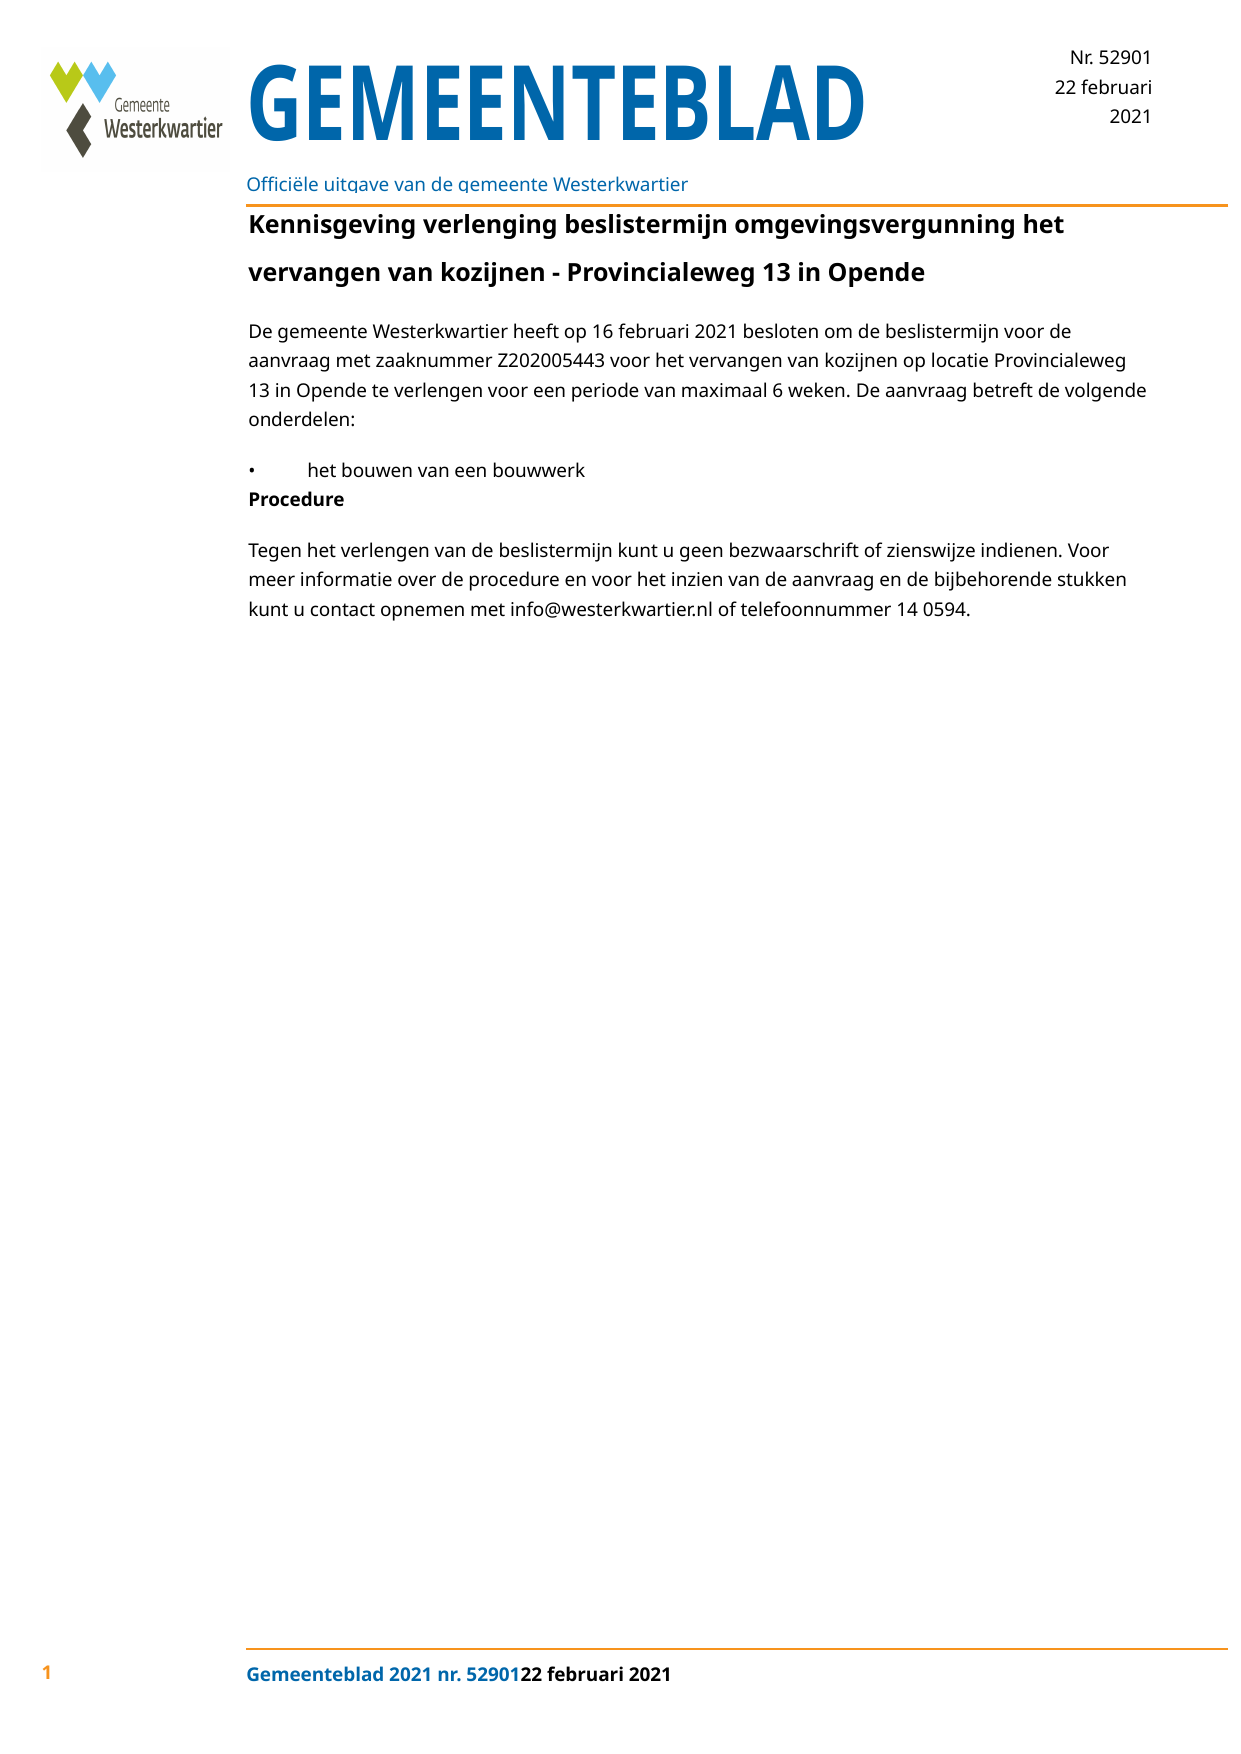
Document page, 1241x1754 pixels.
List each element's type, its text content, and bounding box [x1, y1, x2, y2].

picture [41, 47, 231, 172]
list het bouwen van een bouwwerk [248, 457, 1152, 483]
text De gemeente Westerkwartier heeft op 16 februari 2021 besloten om de beslistermijn voor de aanvraag met zaaknummer Z202005443 voor het vervangen van kozijnen op locatie Provincialeweg 13 in Opende te verlengen voor een periode van maximaal 6 weken. De aanvraag betreft de volgende onderdelen: [248, 318, 1152, 432]
text Procedure [248, 487, 1152, 512]
text Kennisgeving verlenging beslistermijn omgevingsvergunning het vervangen van kozijnen - Provincialeweg 13 in Opende [248, 207, 1152, 288]
text Tegen het verlengen van de beslistermijn kunt u geen bezwaarschrift of zienswijze indienen. Voor meer informatie over de procedure en voor het inzien van de aanvraag en de bijbehorende stukken kunt u contact opnemen met info@westerkwartier.nl of telefoonnummer 14 0594. [248, 537, 1152, 622]
